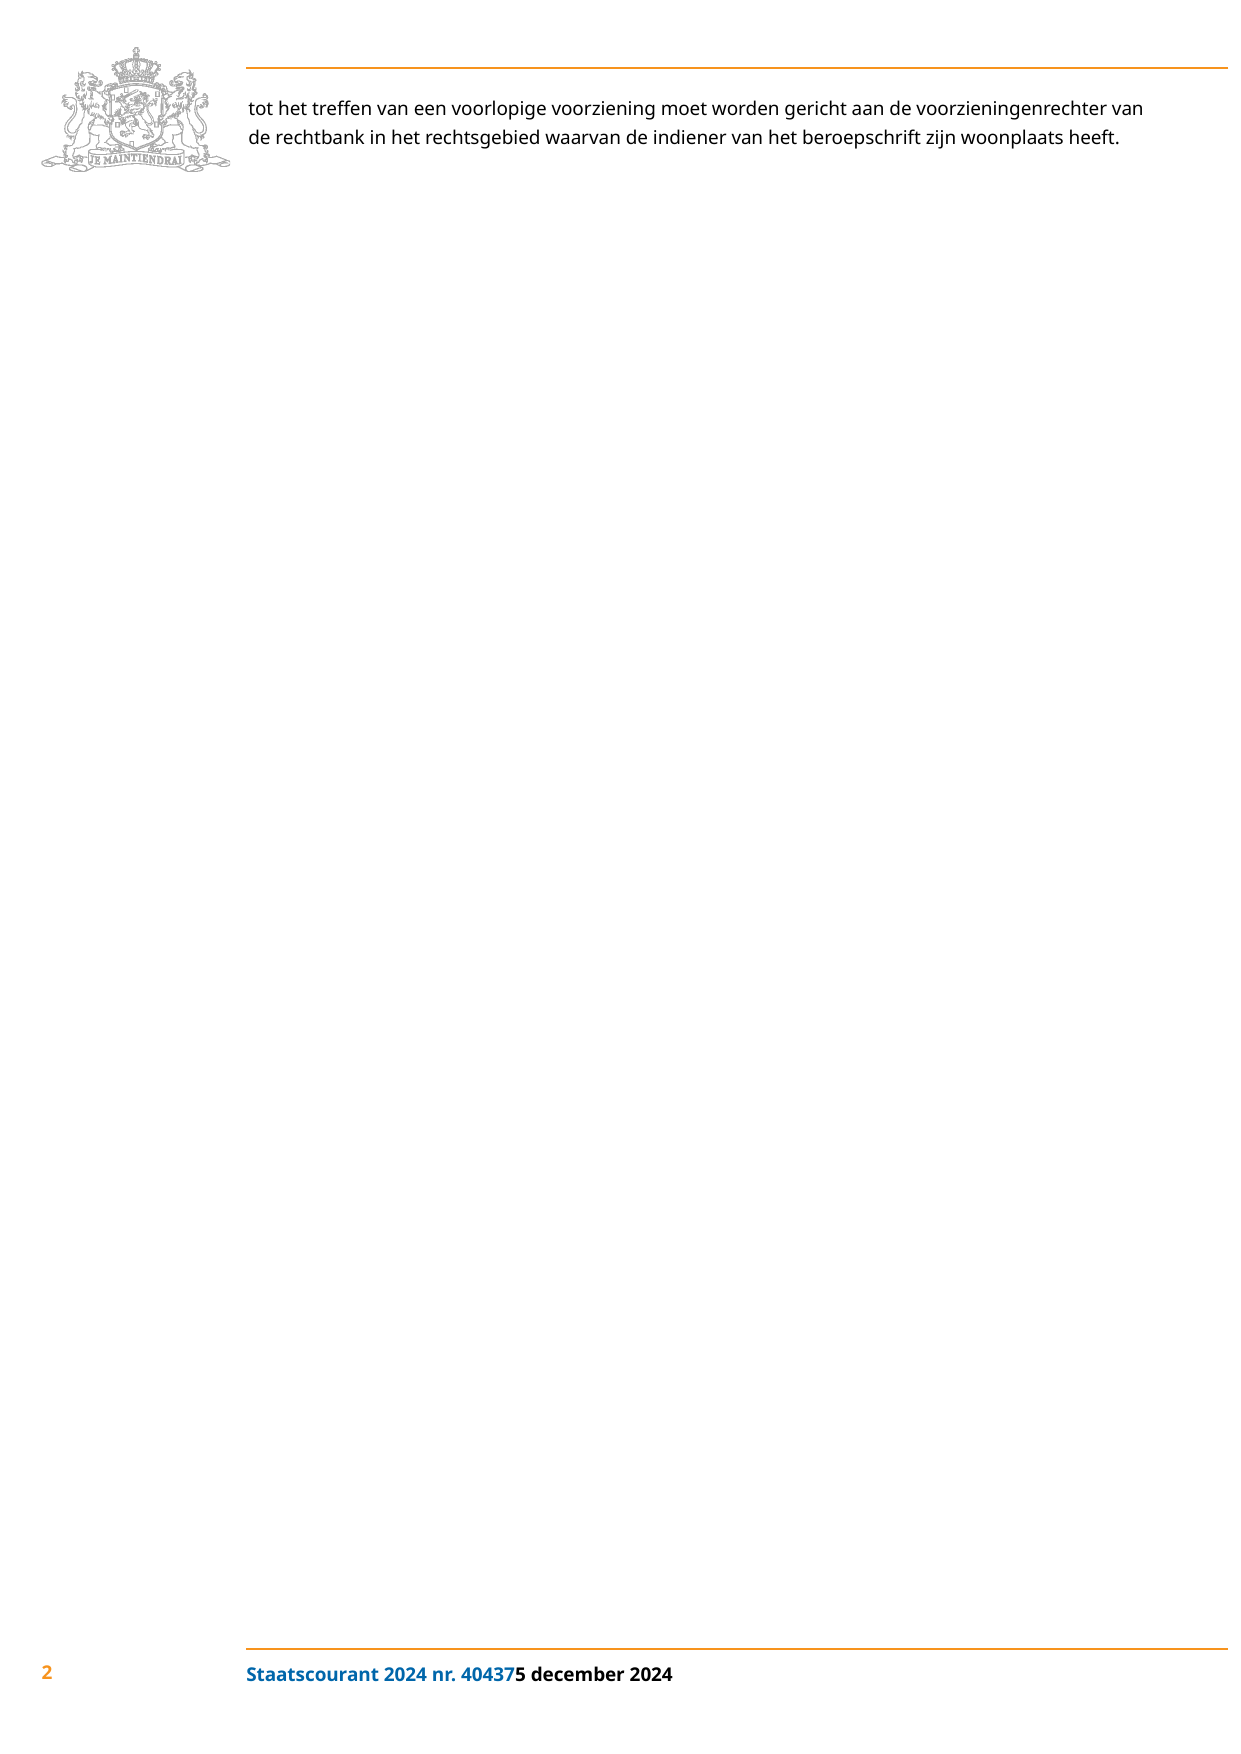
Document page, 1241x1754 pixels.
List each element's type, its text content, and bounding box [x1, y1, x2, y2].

picture [41, 47, 231, 172]
text tot het treffen van een voorlopige voorziening moet worden gericht aan de voorzieningenrechter van de rechtbank in het rechtsgebied waarvan de indiener van het beroepschrift zijn woonplaats heeft. [248, 95, 1152, 150]
